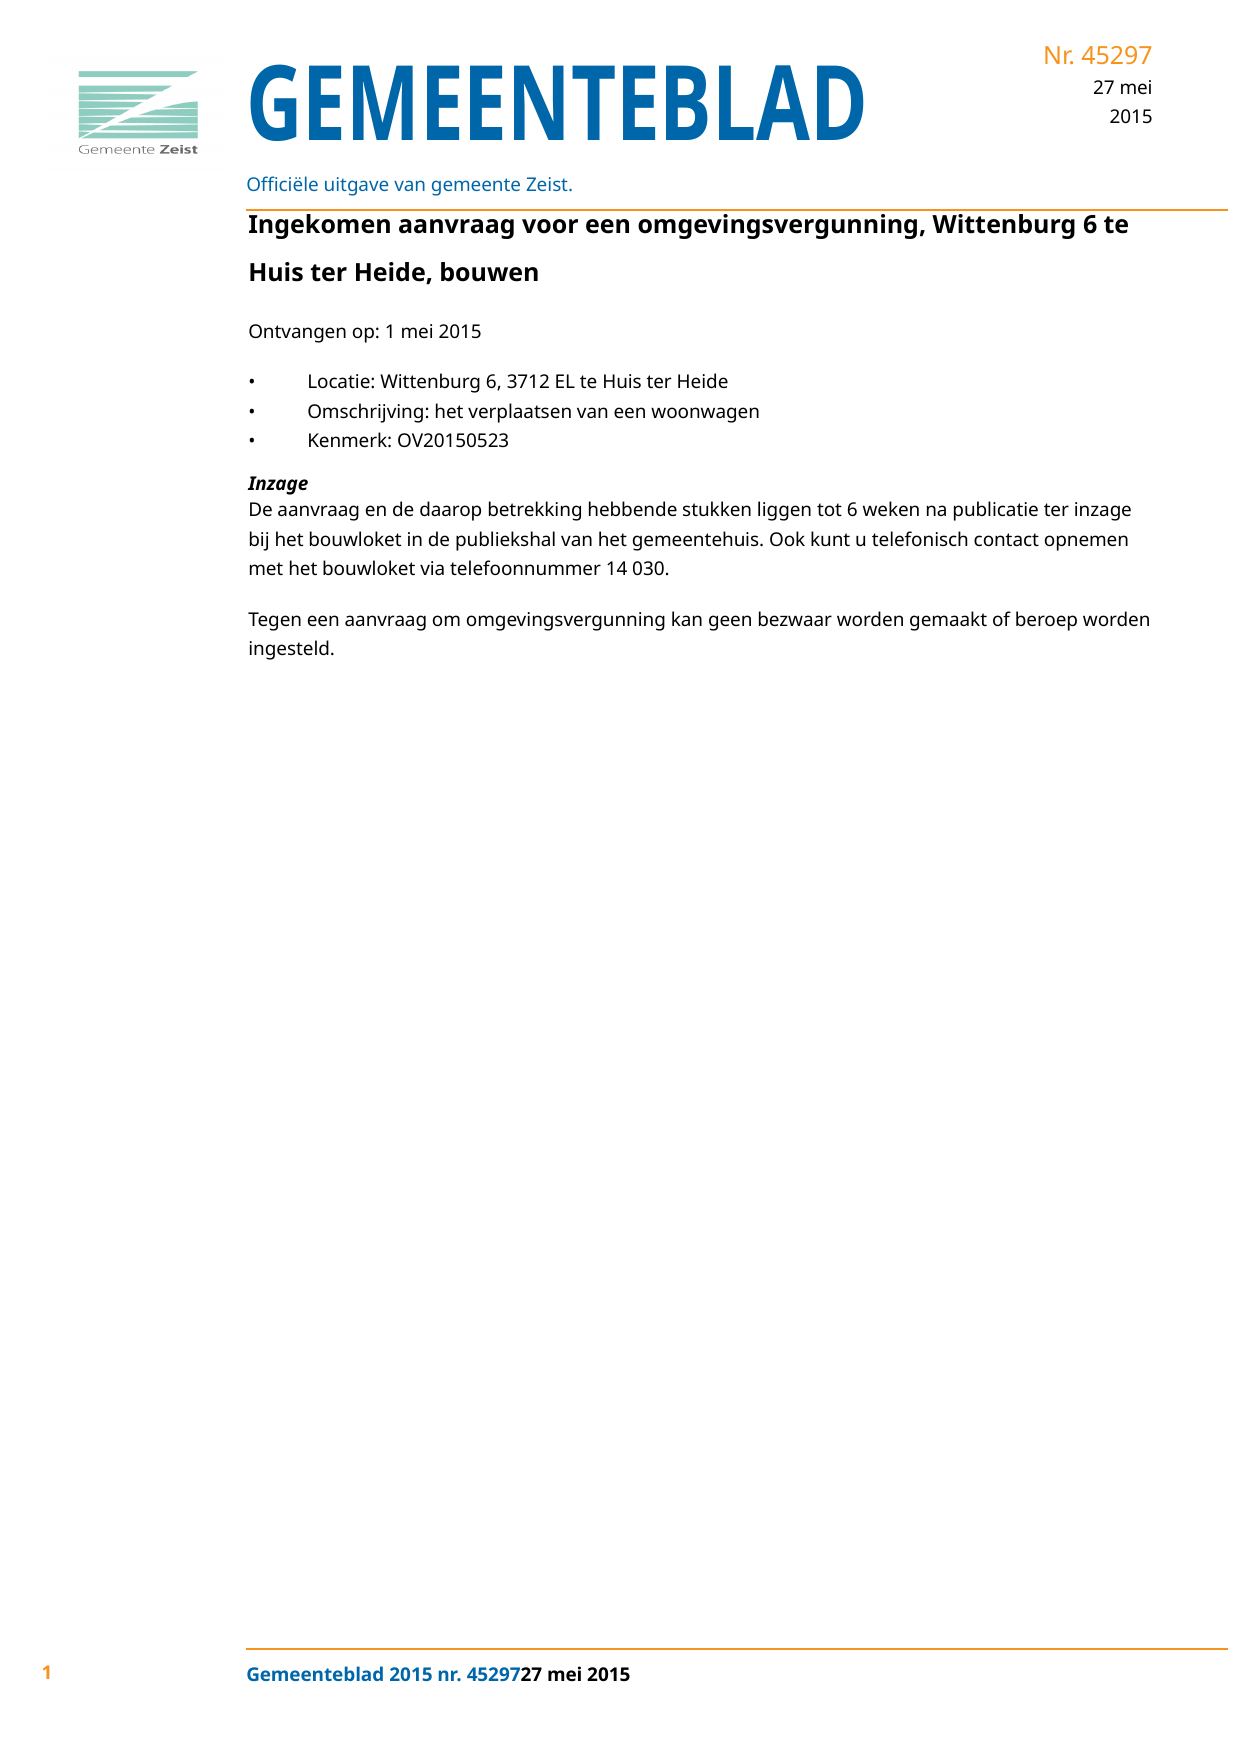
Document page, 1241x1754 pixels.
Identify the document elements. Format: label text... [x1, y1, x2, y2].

list Omschrijving: het verplaatsen van een woonwagen [248, 398, 1152, 424]
text Ingekomen aanvraag voor een omgevingsvergunning, Wittenburg 6 te Huis ter Heide, bouwen [248, 211, 1152, 288]
list Locatie: Wittenburg 6, 3712 EL te Huis ter Heide [248, 368, 1152, 394]
text Ontvangen op: 1 mei 2015 [248, 318, 1152, 344]
picture [41, 47, 231, 172]
text Inzage [248, 471, 1152, 496]
list Kenmerk: OV20150523 [248, 427, 1152, 453]
text De aanvraag en de daarop betrekking hebbende stukken liggen tot 6 weken na publicatie ter inzage bij het bouwloket in de publiekshal van het gemeentehuis. Ook kunt u telefonisch contact opnemen met het bouwloket via telefoonnummer 14 030. [248, 496, 1152, 581]
text Tegen een aanvraag om omgevingsvergunning kan geen bezwaar worden gemaakt of beroep worden ingesteld. [248, 606, 1152, 661]
